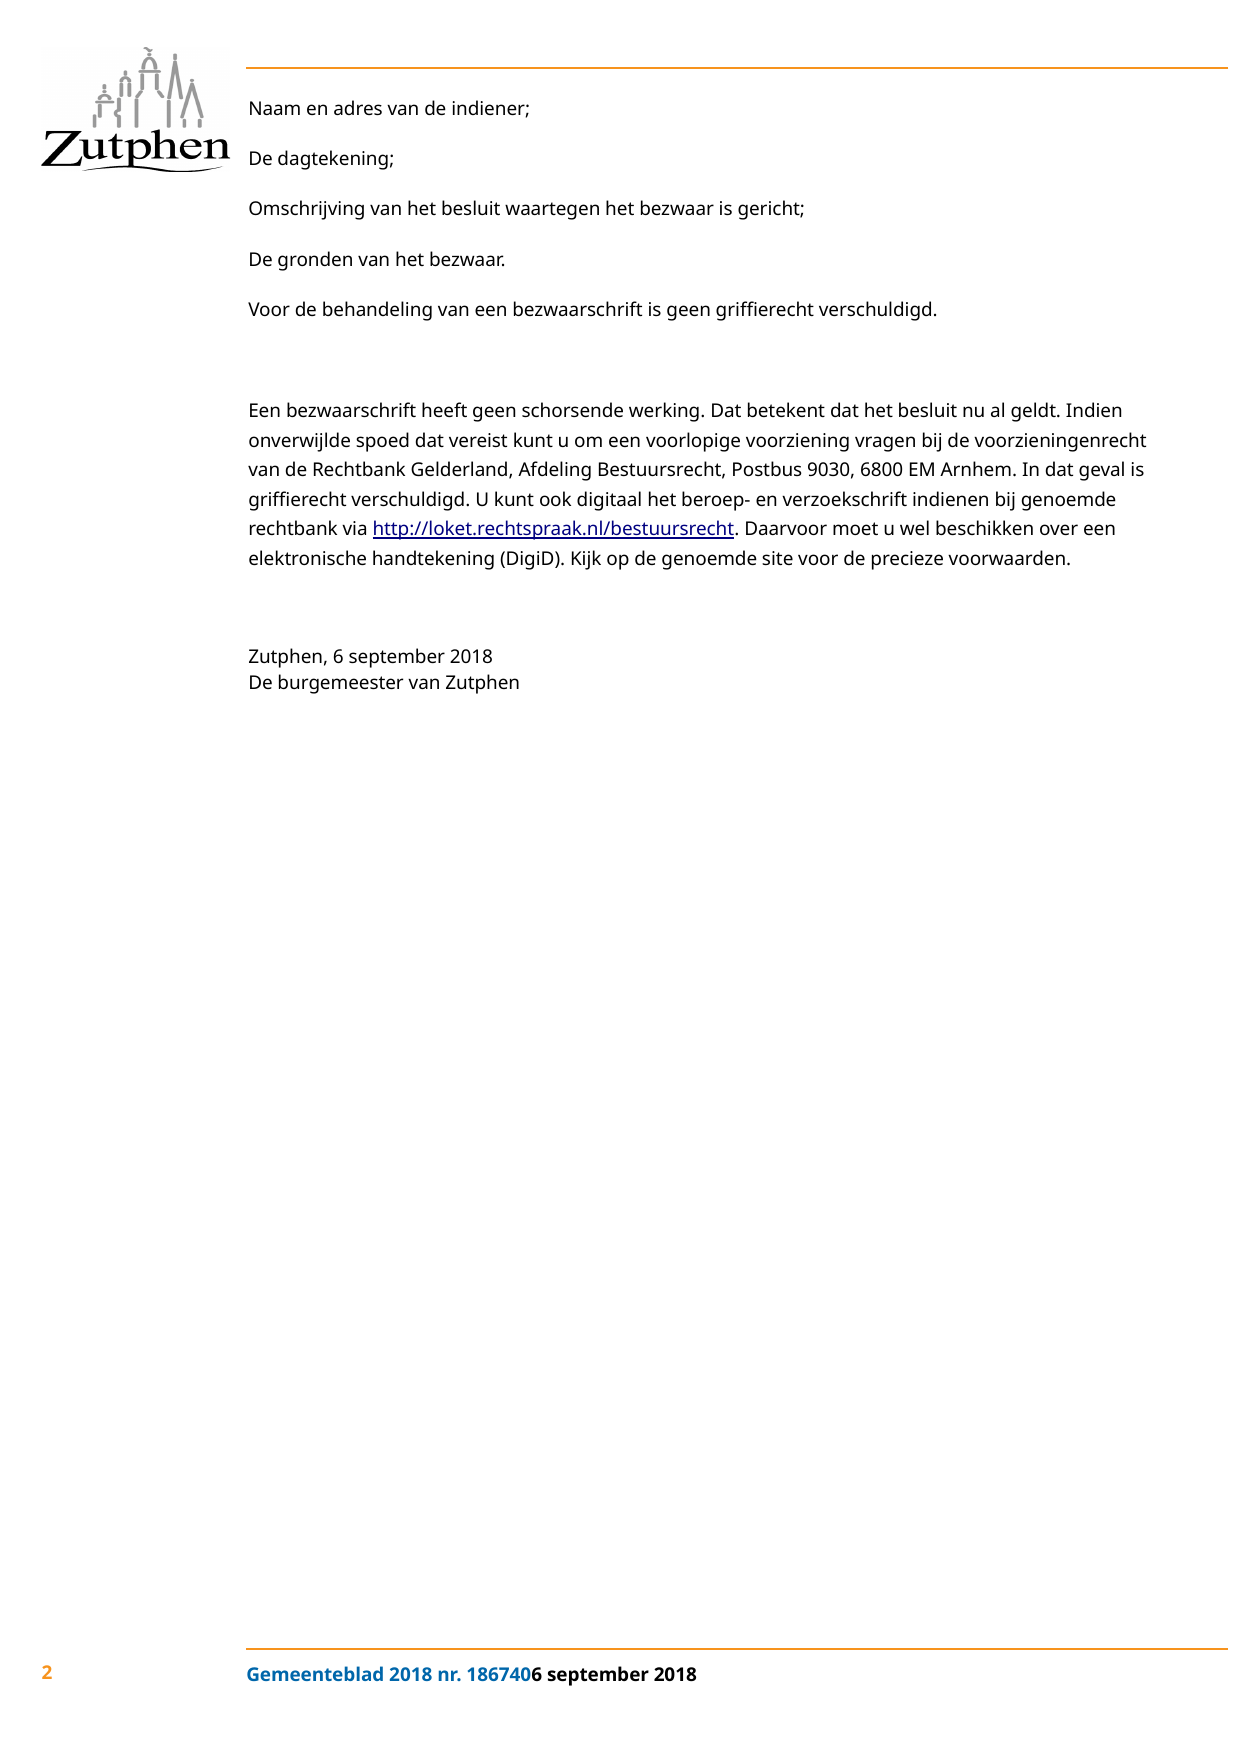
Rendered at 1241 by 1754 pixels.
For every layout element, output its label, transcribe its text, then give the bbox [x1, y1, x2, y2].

text De burgemeester van Zutphen [248, 669, 1152, 695]
text Een bezwaarschrift heeft geen schorsende werking. Dat betekent dat het besluit nu al geldt. Indien onverwijlde spoed dat vereist kunt u om een voorlopige voorziening vragen bij de voorzieningenrecht van de Rechtbank Gelderland, Afdeling Bestuursrecht, Postbus 9030, 6800 EM Arnhem. In dat geval is griffierecht verschuldigd. U kunt ook digitaal het beroep- en verzoekschrift indienen bij genoemde rechtbank via http://loket.rechtspraak.nl/bestuursrecht. Daarvoor moet u wel beschikken over een elektronische handtekening (DigiD). Kijk op de genoemde site voor de precieze voorwaarden. [248, 397, 1152, 571]
text Zutphen, 6 september 2018 [248, 643, 1152, 669]
picture [41, 47, 231, 172]
text De gronden van het bezwaar. [248, 246, 1152, 272]
text Naam en adres van de indiener; [248, 95, 1152, 121]
text Omschrijving van het besluit waartegen het bezwaar is gericht; [248, 196, 1152, 221]
text Voor de behandeling van een bezwaarschrift is geen griffierecht verschuldigd. [248, 296, 1152, 322]
text De dagtekening; [248, 145, 1152, 171]
